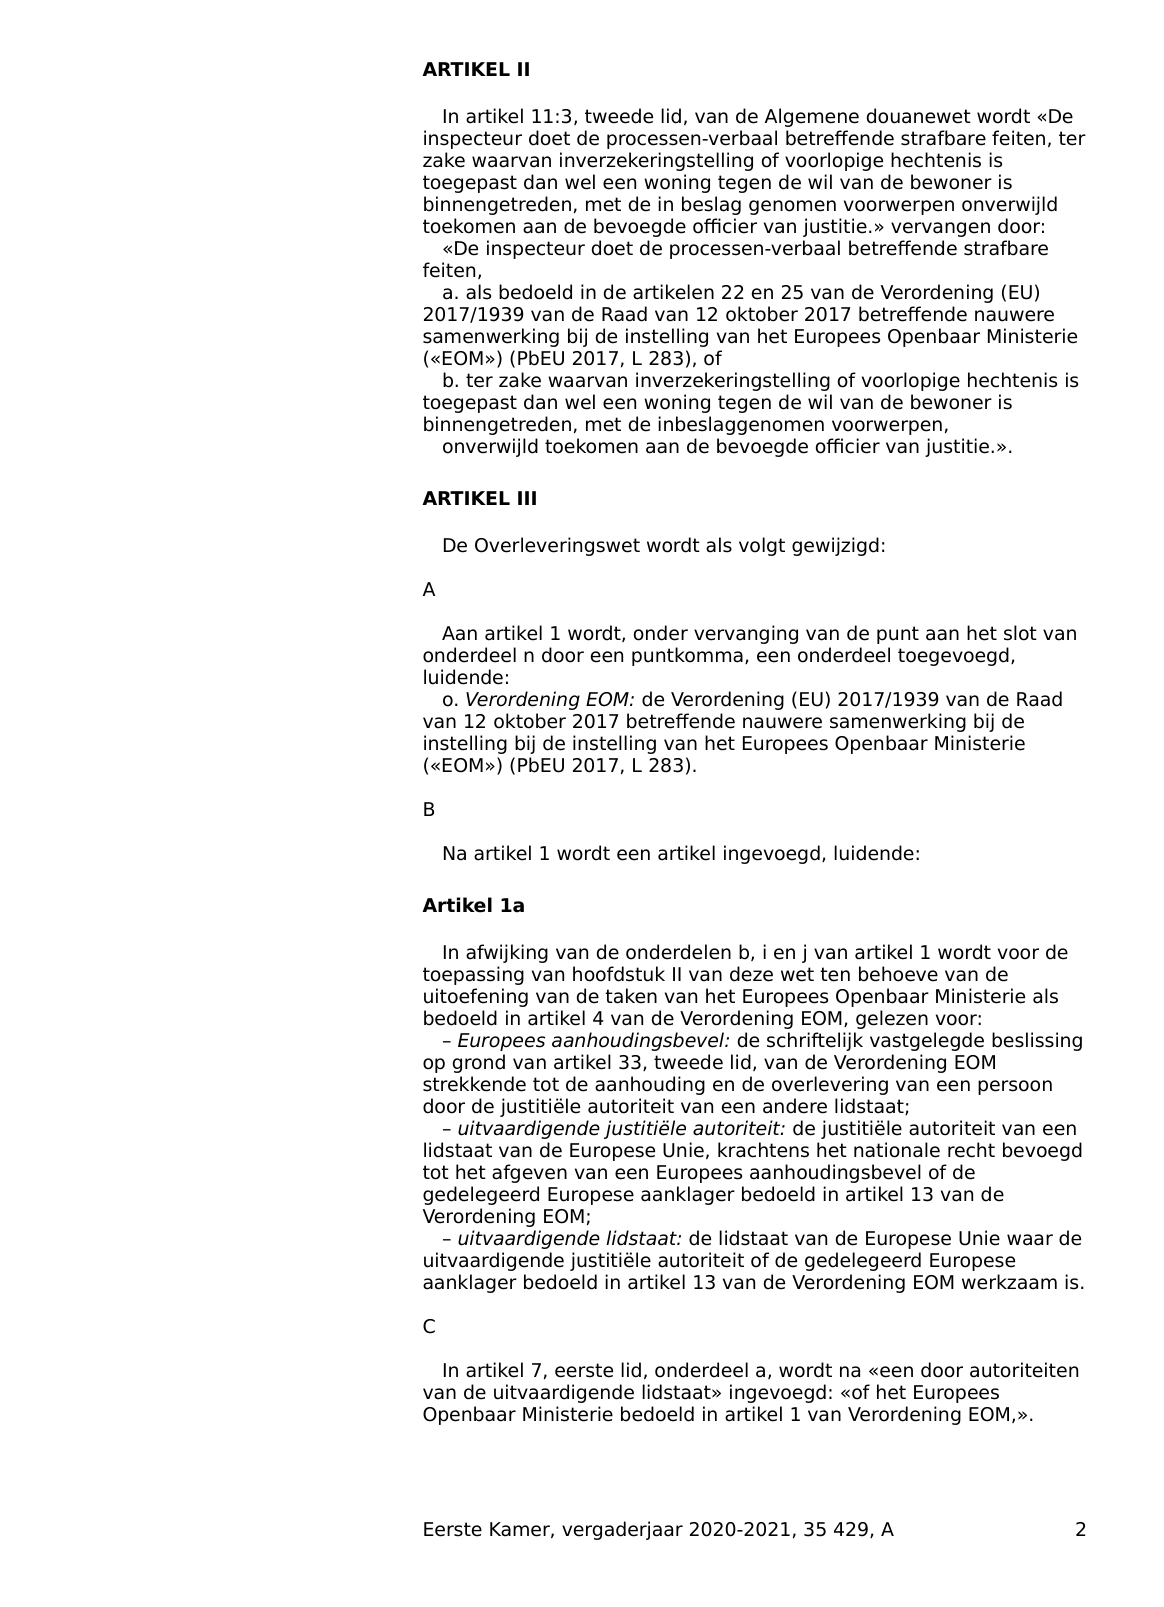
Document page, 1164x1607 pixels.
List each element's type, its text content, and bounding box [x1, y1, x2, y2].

text A [422, 579, 1087, 601]
text a. als bedoeld in de artikelen 22 en 25 van de Verordening (EU) 2017/1939 van de Raad van 12 oktober 2017 betreffende nauwere samenwerking bij de instelling van het Europees Openbaar Ministerie («EOM») (PbEU 2017, L 283), of [422, 282, 1087, 370]
subtitle ARTIKEL II [422, 59, 1087, 81]
text Aan artikel 1 wordt, onder vervanging van de punt aan het slot van onderdeel n door een puntkomma, een onderdeel toegevoegd, luidende: [422, 623, 1087, 689]
text De Overleveringswet wordt als volgt gewijzigd: [422, 535, 1087, 557]
text C [422, 1316, 1087, 1338]
text In afwijking van de onderdelen b, i en j van artikel 1 wordt voor de toepassing van hoofdstuk II van deze wet ten behoeve van de uitoefening van de taken van het Europees Openbaar Ministerie als bedoeld in artikel 4 van de Verordening EOM, gelezen voor: [422, 942, 1087, 1030]
text – uitvaardigende lidstaat: de lidstaat van de Europese Unie waar de uitvaardigende justitiële autoriteit of de gedelegeerd Europese aanklager bedoeld in artikel 13 van de Verordening EOM werkzaam is. [422, 1228, 1087, 1294]
subtitle ARTIKEL III [422, 488, 1087, 510]
text o. Verordening EOM: de Verordening (EU) 2017/1939 van de Raad van 12 oktober 2017 betreffende nauwere samenwerking bij de instelling bij de instelling van het Europees Openbaar Ministerie («EOM») (PbEU 2017, L 283). [422, 689, 1087, 777]
text – Europees aanhoudingsbevel: de schriftelijk vastgelegde beslissing op grond van artikel 33, tweede lid, van de Verordening EOM strekkende tot de aanhouding en de overlevering van een persoon door de justitiële autoriteit van een andere lidstaat; [422, 1030, 1087, 1118]
text B [422, 799, 1087, 821]
text In artikel 11:3, tweede lid, van de Algemene douanewet wordt «De inspecteur doet de processen-verbaal betreffende strafbare feiten, ter zake waarvan inverzekeringstelling of voorlopige hechtenis is toegepast dan wel een woning tegen de wil van de bewoner is binnengetreden, met de in beslag genomen voorwerpen onverwijld toekomen aan de bevoegde officier van justitie.» vervangen door: [422, 106, 1087, 238]
text – uitvaardigende justitiële autoriteit: de justitiële autoriteit van een lidstaat van de Europese Unie, krachtens het nationale recht bevoegd tot het afgeven van een Europees aanhoudingsbevel of de gedelegeerd Europese aanklager bedoeld in artikel 13 van de Verordening EOM; [422, 1118, 1087, 1228]
text «De inspecteur doet de processen-verbaal betreffende strafbare feiten, [422, 238, 1087, 282]
text b. ter zake waarvan inverzekeringstelling of voorlopige hechtenis is toegepast dan wel een woning tegen de wil van de bewoner is binnengetreden, met de inbeslaggenomen voorwerpen, [422, 370, 1087, 436]
subtitle Artikel 1a [422, 895, 1087, 917]
text onverwijld toekomen aan de bevoegde officier van justitie.». [422, 436, 1087, 458]
text Na artikel 1 wordt een artikel ingevoegd, luidende: [422, 843, 1087, 865]
text In artikel 7, eerste lid, onderdeel a, wordt na «een door autoriteiten van de uitvaardigende lidstaat» ingevoegd: «of het Europees Openbaar Ministerie bedoeld in artikel 1 van Verordening EOM,». [422, 1360, 1087, 1426]
